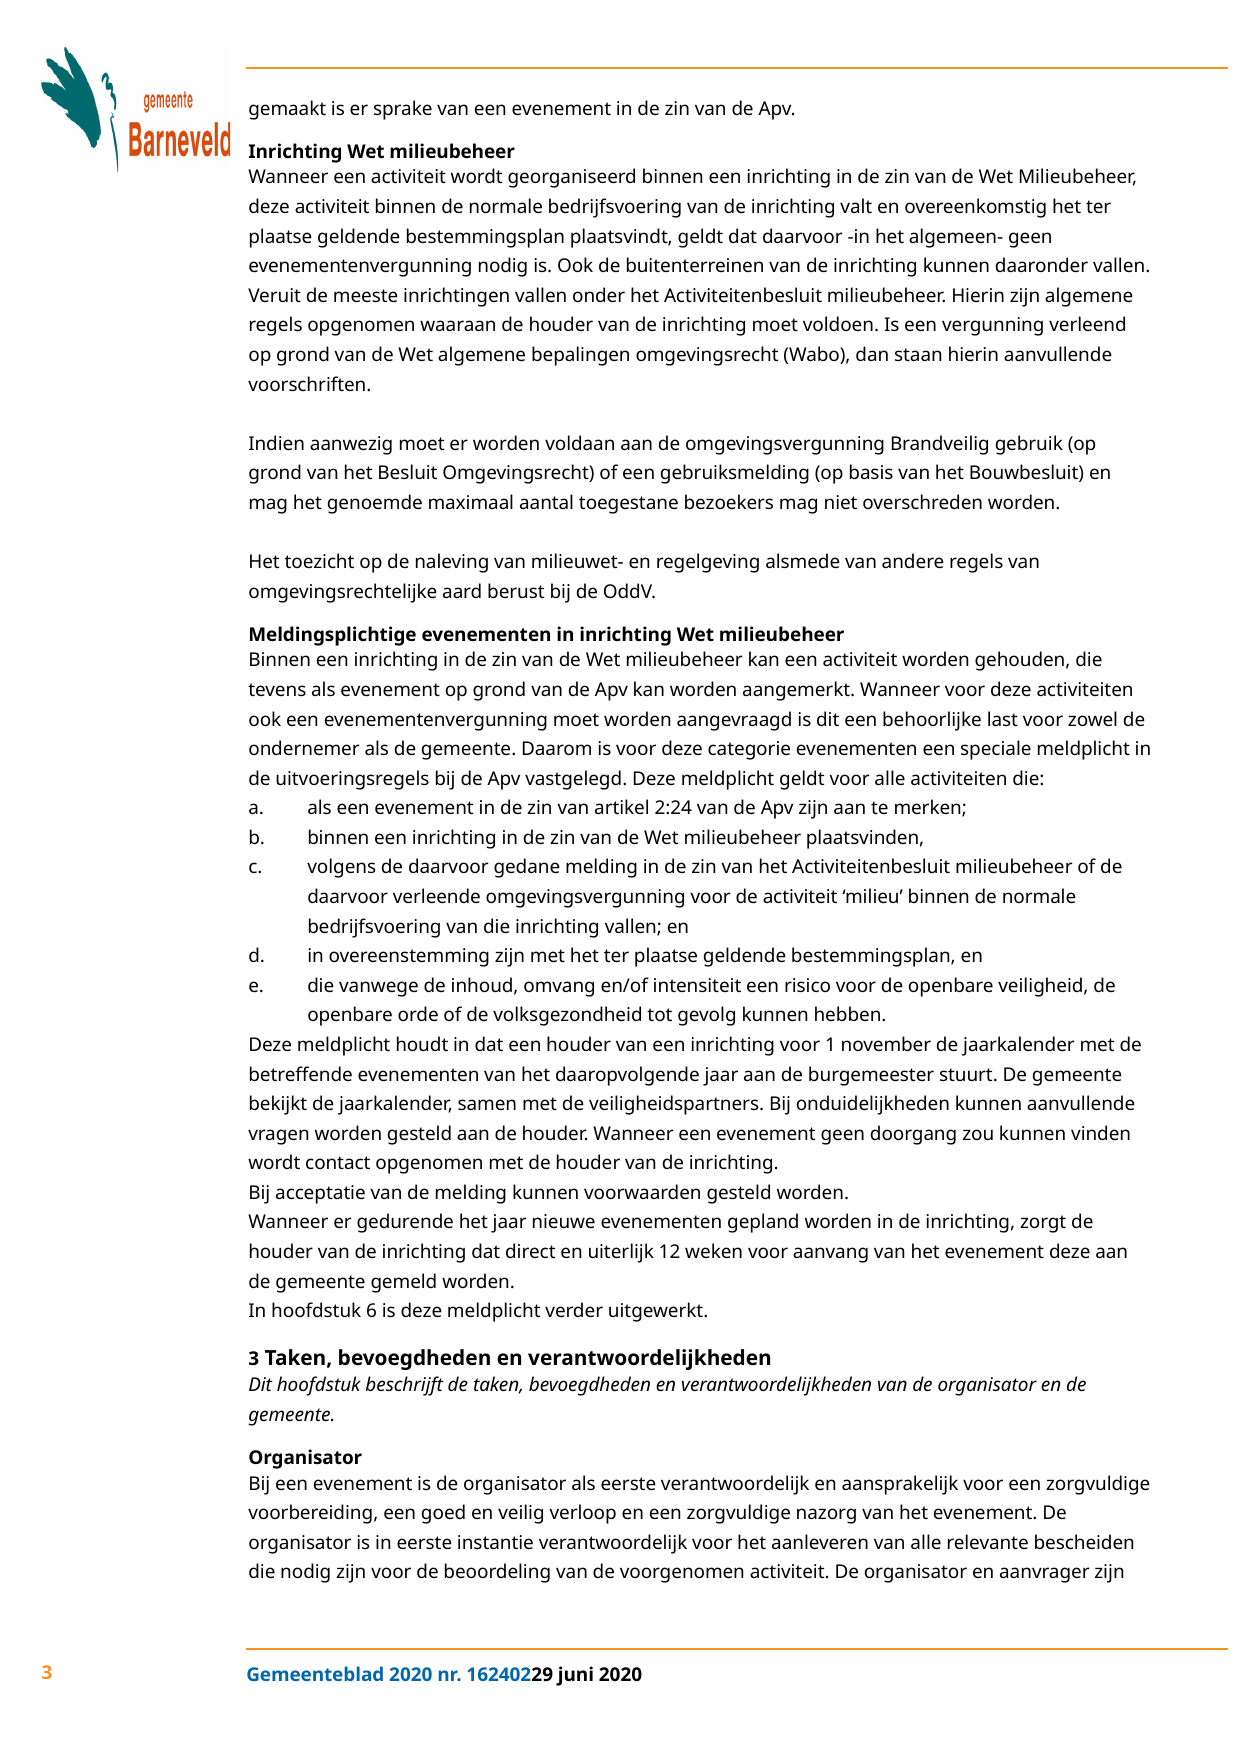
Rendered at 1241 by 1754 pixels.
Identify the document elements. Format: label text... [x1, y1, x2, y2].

text Bij acceptatie van de melding kunnen voorwaarden gesteld worden. [248, 1179, 1152, 1205]
text Binnen een inrichting in de zin van de Wet milieubeheer kan een activiteit worden gehouden, die tevens als evenement op grond van de Apv kan worden aangemerkt. Wanneer voor deze activiteiten ook een evenementenvergunning moet worden aangevraagd is dit een behoorlijke last voor zowel de ondernemer als de gemeente. Daarom is voor deze categorie evenementen een speciale meldplicht in de uitvoeringsregels bij de Apv vastgelegd. Deze meldplicht geldt voor alle activiteiten die: [248, 647, 1152, 791]
text Bij een evenement is de organisator als eerste verantwoordelijk en aansprakelijk voor een zorgvuldige voorbereiding, een goed en veilig verloop en een zorgvuldige nazorg van het evenement. De organisator is in eerste instantie verantwoordelijk voor het aanleveren van alle relevante bescheiden die nodig zijn voor de beoordeling van de voorgenomen activiteit. De organisator en aanvrager zijn [248, 1470, 1152, 1584]
text Wanneer een activiteit wordt georganiseerd binnen een inrichting in de zin van de Wet Milieubeheer, deze activiteit binnen de normale bedrijfsvoering van de inrichting valt en overeenkomstig het ter plaatse geldende bestemmingsplan plaatsvindt, geldt dat daarvoor -in het algemeen- geen evenementenvergunning nodig is. Ook de buitenterreinen van de inrichting kunnen daaronder vallen. Veruit de meeste inrichtingen vallen onder het Activiteitenbesluit milieubeheer. Hierin zijn algemene regels opgenomen waaraan de houder van de inrichting moet voldoen. Is een vergunning verleend op grond van de Wet algemene bepalingen omgevingsrecht (Wabo), dan staan hierin aanvullende voorschriften. [248, 164, 1152, 396]
list binnen een inrichting in de zin van de Wet milieubeheer plaatsvinden, [248, 824, 1152, 850]
text Inrichting Wet milieubeheer [248, 138, 1152, 164]
text Wanneer er gedurende het jaar nieuwe evenementen gepland worden in de inrichting, zorgt de houder van de inrichting dat direct en uiterlijk 12 weken voor aanvang van het evenement deze aan de gemeente gemeld worden. [248, 1209, 1152, 1294]
picture [41, 47, 231, 172]
list als een evenement in de zin van artikel 2:24 van de Apv zijn aan te merken; [248, 794, 1152, 820]
text Het toezicht op de naleving van milieuwet- en regelgeving alsmede van andere regels van omgevingsrechtelijke aard berust bij de OddV. [248, 548, 1152, 603]
text Dit hoofdstuk beschrijft de taken, bevoegdheden en verantwoordelijkheden van de organisator en de gemeente. [248, 1372, 1152, 1427]
text In hoofdstuk 6 is deze meldplicht verder uitgewerkt. [248, 1297, 1152, 1323]
text gemaakt is er sprake van een evenement in de zin van de Apv. [248, 95, 1152, 121]
list die vanwege de inhoud, omvang en/of intensiteit een risico voor de openbare veiligheid, de openbare orde of de volksgezondheid tot gevolg kunnen hebben. [248, 972, 1152, 1027]
list volgens de daarvoor gedane melding in de zin van het Activiteitenbesluit milieubeheer of de daarvoor verleende omgevingsvergunning voor de activiteit ‘milieu’ binnen de normale bedrijfsvoering van die inrichting vallen; en [248, 854, 1152, 939]
text Meldingsplichtige evenementen in inrichting Wet milieubeheer [248, 621, 1152, 647]
text 3 Taken, bevoegdheden en verantwoordelijkheden [248, 1343, 1152, 1372]
text Deze meldplicht houdt in dat een houder van een inrichting voor 1 november de jaarkalender met de betreffende evenementen van het daaropvolgende jaar aan de burgemeester stuurt. De gemeente bekijkt de jaarkalender, samen met de veiligheidspartners. Bij onduidelijkheden kunnen aanvullende vragen worden gesteld aan de houder. Wanneer een evenement geen doorgang zou kunnen vinden wordt contact opgenomen met de houder van de inrichting. [248, 1031, 1152, 1175]
text Indien aanwezig moet er worden voldaan aan de omgevingsvergunning Brandveilig gebruik (op grond van het Besluit Omgevingsrecht) of een gebruiksmelding (op basis van het Bouwbesluit) en mag het genoemde maximaal aantal toegestane bezoekers mag niet overschreden worden. [248, 430, 1152, 515]
text Organisator [248, 1444, 1152, 1470]
list in overeenstemming zijn met het ter plaatse geldende bestemmingsplan, en [248, 942, 1152, 968]
